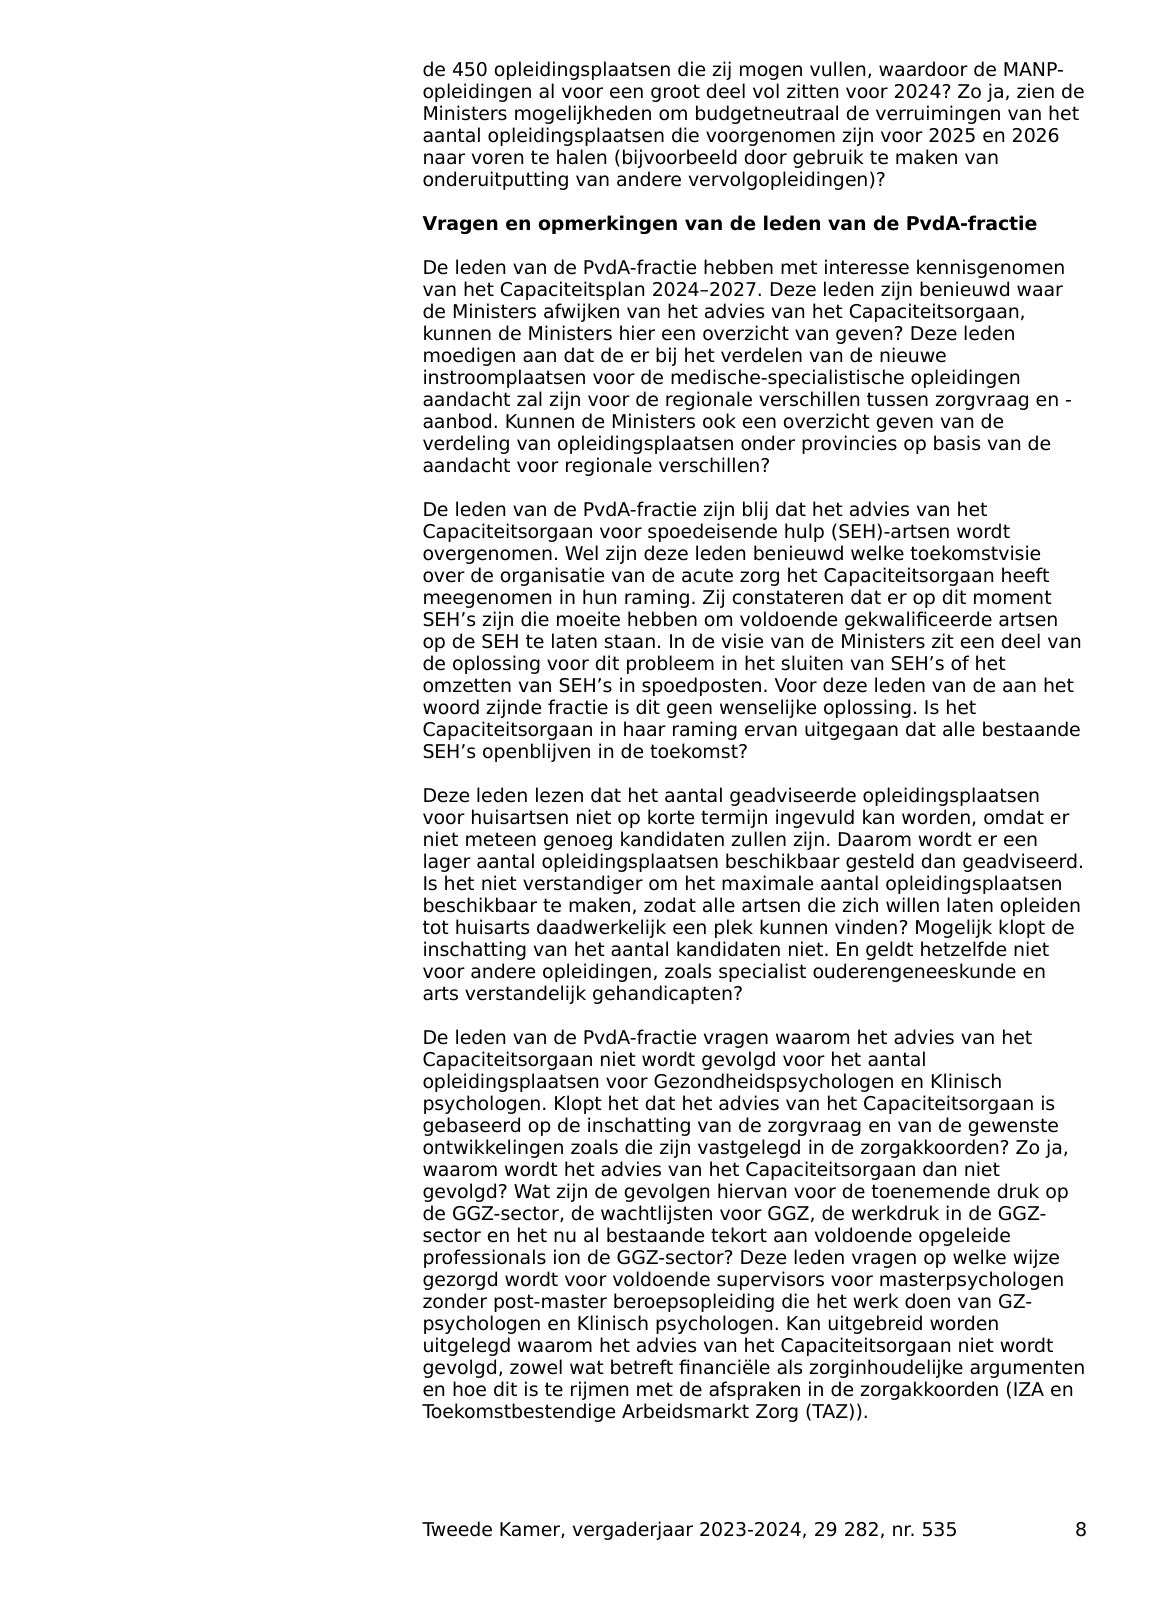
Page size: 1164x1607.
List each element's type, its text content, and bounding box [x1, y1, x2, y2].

subtitle Vragen en opmerkingen van de leden van de PvdA-fractie [422, 213, 1087, 235]
text De leden van de PvdA-fractie vragen waarom het advies van het Capaciteitsorgaan niet wordt gevolgd voor het aantal opleidingsplaatsen voor Gezondheidspsychologen en Klinisch psychologen. Klopt het dat het advies van het Capaciteitsorgaan is gebaseerd op de inschatting van de zorgvraag en van de gewenste ontwikkelingen zoals die zijn vastgelegd in de zorgakkoorden? Zo ja, waarom wordt het advies van het Capaciteitsorgaan dan niet gevolgd? Wat zijn de gevolgen hiervan voor de toenemende druk op de GGZ-sector, de wachtlijsten voor GGZ, de werkdruk in de GGZ-sector en het nu al bestaande tekort aan voldoende opgeleide professionals ion de GGZ-sector? Deze leden vragen op welke wijze gezorgd wordt voor voldoende supervisors voor masterpsychologen zonder post-master beroepsopleiding die het werk doen van GZ-psychologen en Klinisch psychologen. Kan uitgebreid worden uitgelegd waarom het advies van het Capaciteitsorgaan niet wordt gevolgd, zowel wat betreft financiële als zorginhoudelijke argumenten en hoe dit is te rijmen met de afspraken in de zorgakkoorden (IZA en Toekomstbestendige Arbeidsmarkt Zorg (TAZ)). [422, 1027, 1087, 1423]
text De leden van de PvdA-fractie hebben met interesse kennisgenomen van het Capaciteitsplan 2024–2027. Deze leden zijn benieuwd waar de Ministers afwijken van het advies van het Capaciteitsorgaan, kunnen de Ministers hier een overzicht van geven? Deze leden moedigen aan dat de er bij het verdelen van de nieuwe instroomplaatsen voor de medische-specialistische opleidingen aandacht zal zijn voor de regionale verschillen tussen zorgvraag en -aanbod. Kunnen de Ministers ook een overzicht geven van de verdeling van opleidingsplaatsen onder provincies op basis van de aandacht voor regionale verschillen? [422, 257, 1087, 477]
text Deze leden lezen dat het aantal geadviseerde opleidingsplaatsen voor huisartsen niet op korte termijn ingevuld kan worden, omdat er niet meteen genoeg kandidaten zullen zijn. Daarom wordt er een lager aantal opleidingsplaatsen beschikbaar gesteld dan geadviseerd. Is het niet verstandiger om het maximale aantal opleidingsplaatsen beschikbaar te maken, zodat alle artsen die zich willen laten opleiden tot huisarts daadwerkelijk een plek kunnen vinden? Mogelijk klopt de inschatting van het aantal kandidaten niet. En geldt hetzelfde niet voor andere opleidingen, zoals specialist ouderengeneeskunde en arts verstandelijk gehandicapten? [422, 785, 1087, 1005]
text de 450 opleidingsplaatsen die zij mogen vullen, waardoor de MANP-opleidingen al voor een groot deel vol zitten voor 2024? Zo ja, zien de Ministers mogelijkheden om budgetneutraal de verruimingen van het aantal opleidingsplaatsen die voorgenomen zijn voor 2025 en 2026 naar voren te halen (bijvoorbeeld door gebruik te maken van onderuitputting van andere vervolgopleidingen)? [422, 59, 1087, 191]
text De leden van de PvdA-fractie zijn blij dat het advies van het Capaciteitsorgaan voor spoedeisende hulp (SEH)-artsen wordt overgenomen. Wel zijn deze leden benieuwd welke toekomstvisie over de organisatie van de acute zorg het Capaciteitsorgaan heeft meegenomen in hun raming. Zij constateren dat er op dit moment SEH’s zijn die moeite hebben om voldoende gekwalificeerde artsen op de SEH te laten staan. In de visie van de Ministers zit een deel van de oplossing voor dit probleem in het sluiten van SEH’s of het omzetten van SEH’s in spoedposten. Voor deze leden van de aan het woord zijnde fractie is dit geen wenselijke oplossing. Is het Capaciteitsorgaan in haar raming ervan uitgegaan dat alle bestaande SEH’s openblijven in de toekomst? [422, 499, 1087, 763]
